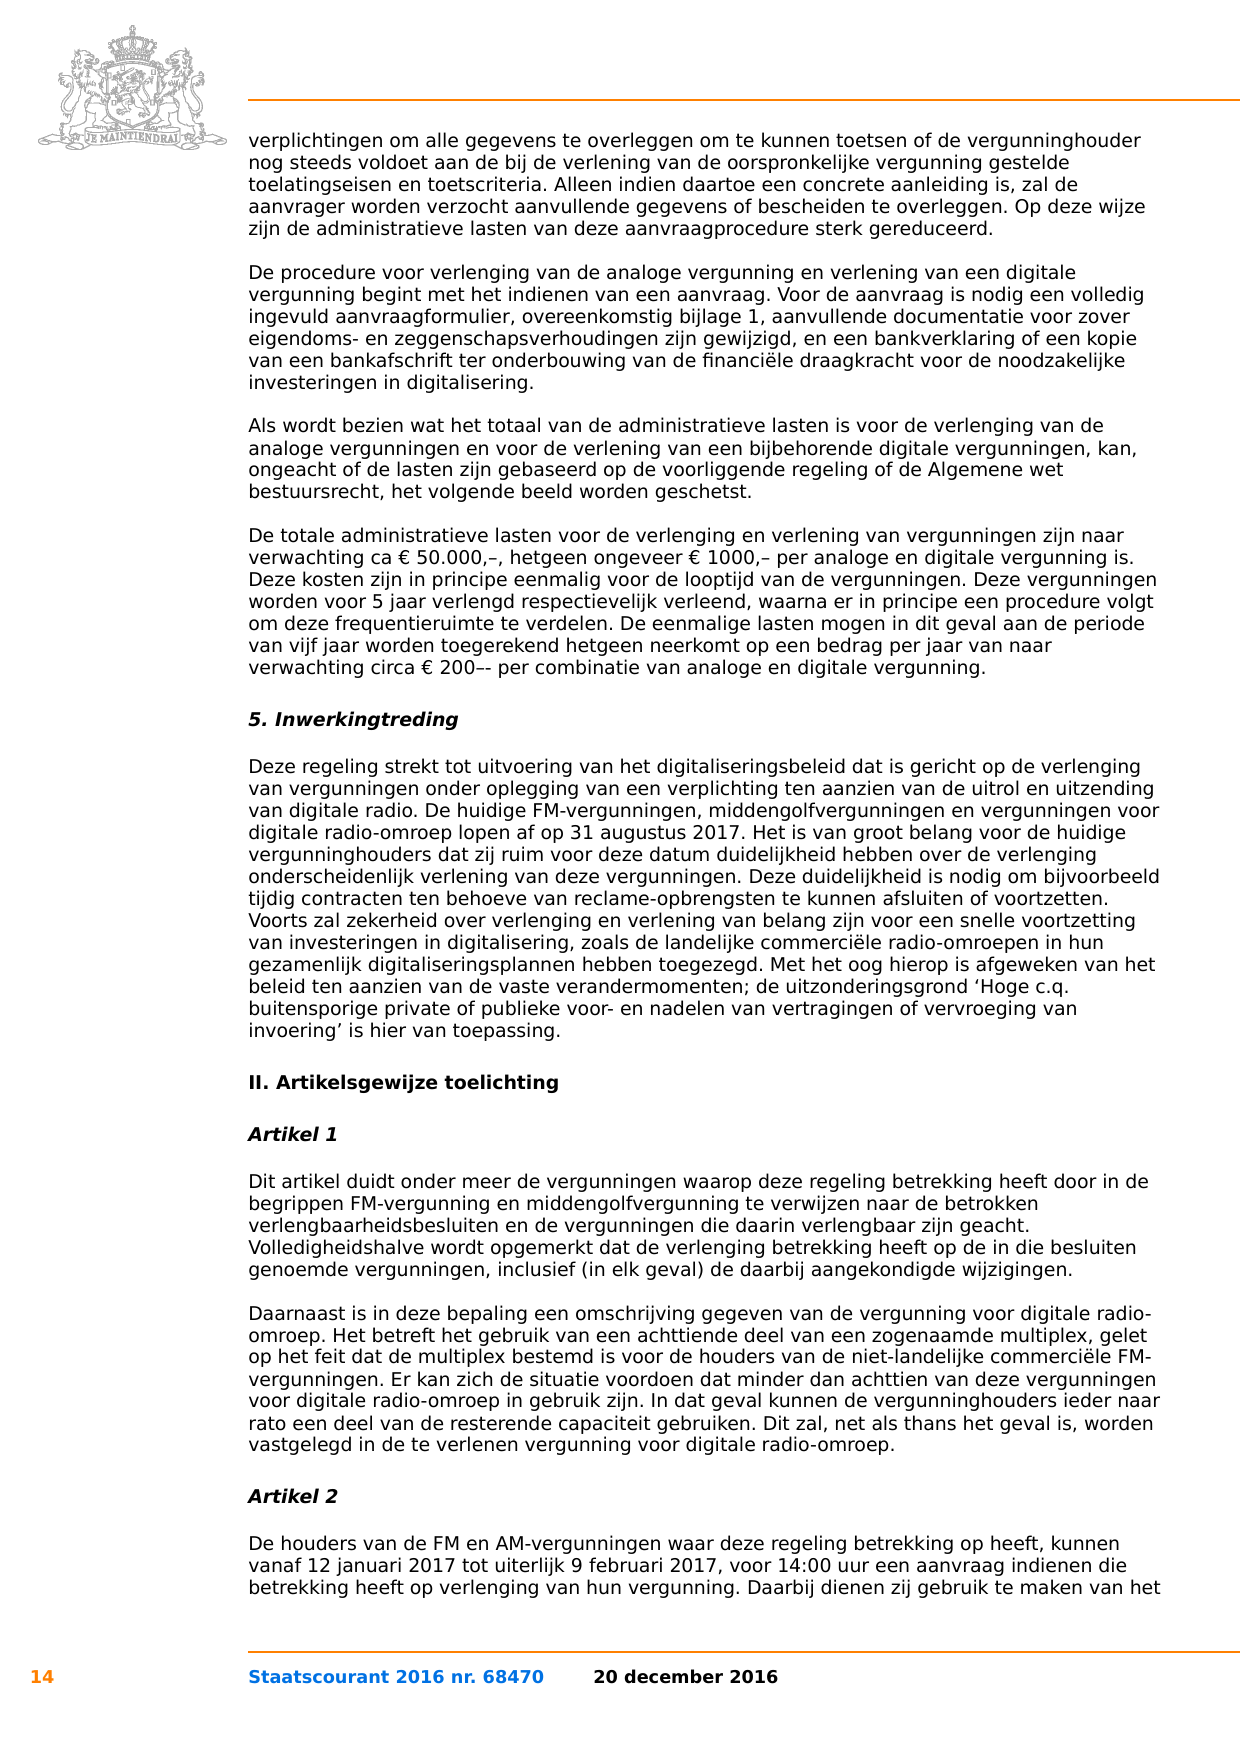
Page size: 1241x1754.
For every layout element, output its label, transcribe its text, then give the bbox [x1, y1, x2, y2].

text Dit artikel duidt onder meer de vergunningen waarop deze regeling betrekking heeft door in de begrippen FM-vergunning en middengolfvergunning te verwijzen naar de betrokken verlengbaarheidsbesluiten en de vergunningen die daarin verlengbaar zijn geacht. Volledigheidshalve wordt opgemerkt dat de verlenging betrekking heeft op de in die besluiten genoemde vergunningen, inclusief (in elk geval) de daarbij aangekondigde wijzigingen. [248, 1171, 1163, 1281]
text Deze regeling strekt tot uitvoering van het digitaliseringsbeleid dat is gericht op de verlenging van vergunningen onder oplegging van een verplichting ten aanzien van de uitrol en uitzending van digitale radio. De huidige FM-vergunningen, middengolfvergunningen en vergunningen voor digitale radio-omroep lopen af op 31 augustus 2017. Het is van groot belang voor de huidige vergunninghouders dat zij ruim voor deze datum duidelijkheid hebben over de verlenging onderscheidenlijk verlening van deze vergunningen. Deze duidelijkheid is nodig om bijvoorbeeld tijdig contracten ten behoeve van reclame-opbrengsten te kunnen afsluiten of voortzetten. Voorts zal zekerheid over verlenging en verlening van belang zijn voor een snelle voortzetting van investeringen in digitalisering, zoals de landelijke commerciële radio-omroepen in hun gezamenlijk digitaliseringsplannen hebben toegezegd. Met het oog hierop is afgeweken van het beleid ten aanzien van de vaste verandermomenten; de uitzonderingsgrond ‘Hoge c.q. buitensporige private of publieke voor- en nadelen van vertragingen of vervroeging van invoering’ is hier van toepassing. [248, 756, 1163, 1042]
text De procedure voor verlenging van de analoge vergunning en verlening van een digitale vergunning begint met het indienen van een aanvraag. Voor de aanvraag is nodig een volledig ingevuld aanvraagformulier, overeenkomstig bijlage 1, aanvullende documentatie voor zover eigendoms- en zeggenschapsverhoudingen zijn gewijzigd, en een bankverklaring of een kopie van een bankafschrift ter onderbouwing van de financiële draagkracht voor de noodzakelijke investeringen in digitalisering. [248, 262, 1163, 393]
text De houders van de FM en AM-vergunningen waar deze regeling betrekking op heeft, kunnen vanaf 12 januari 2017 tot uiterlijk 9 februari 2017, voor 14:00 uur een aanvraag indienen die betrekking heeft op verlenging van hun vergunning. Daarbij dienen zij gebruik te maken van het [248, 1533, 1163, 1599]
text Als wordt bezien wat het totaal van de administratieve lasten is voor de verlenging van de analoge vergunningen en voor de verlening van een bijbehorende digitale vergunningen, kan, ongeacht of de lasten zijn gebaseerd op de voorliggende regeling of de Algemene wet bestuursrecht, het volgende beeld worden geschetst. [248, 415, 1163, 503]
subtitle Artikel 1 [248, 1124, 1163, 1146]
text verplichtingen om alle gegevens te overleggen om te kunnen toetsen of de vergunninghouder nog steeds voldoet aan de bij de verlening van de oorspronkelijke vergunning gestelde toelatingseisen en toetscriteria. Alleen indien daartoe een concrete aanleiding is, zal de aanvrager worden verzocht aanvullende gegevens of bescheiden te overleggen. Op deze wijze zijn de administratieve lasten van deze aanvraagprocedure sterk gereduceerd. [248, 130, 1163, 240]
picture [38, 25, 227, 150]
subtitle II. Artikelsgewijze toelichting [248, 1072, 1163, 1094]
text Daarnaast is in deze bepaling een omschrijving gegeven van de vergunning voor digitale radio-omroep. Het betreft het gebruik van een achttiende deel van een zogenaamde multiplex, gelet op het feit dat de multiplex bestemd is voor de houders van de niet-landelijke commerciële FM-vergunningen. Er kan zich de situatie voordoen dat minder dan achttien van deze vergunningen voor digitale radio-omroep in gebruik zijn. In dat geval kunnen de vergunninghouders ieder naar rato een deel van de resterende capaciteit gebruiken. Dit zal, net als thans het geval is, worden vastgelegd in de te verlenen vergunning voor digitale radio-omroep. [248, 1302, 1163, 1456]
subtitle 5. Inwerkingtreding [248, 709, 1163, 731]
subtitle Artikel 2 [248, 1486, 1163, 1508]
text De totale administratieve lasten voor de verlenging en verlening van vergunningen zijn naar verwachting ca € 50.000,–, hetgeen ongeveer € 1000,– per analoge en digitale vergunning is. Deze kosten zijn in principe eenmalig voor de looptijd van de vergunningen. Deze vergunningen worden voor 5 jaar verlengd respectievelijk verleend, waarna er in principe een procedure volgt om deze frequentieruimte te verdelen. De eenmalige lasten mogen in dit geval aan de periode van vijf jaar worden toegerekend hetgeen neerkomt op een bedrag per jaar van naar verwachting circa € 200–- per combinatie van analoge en digitale vergunning. [248, 525, 1163, 679]
